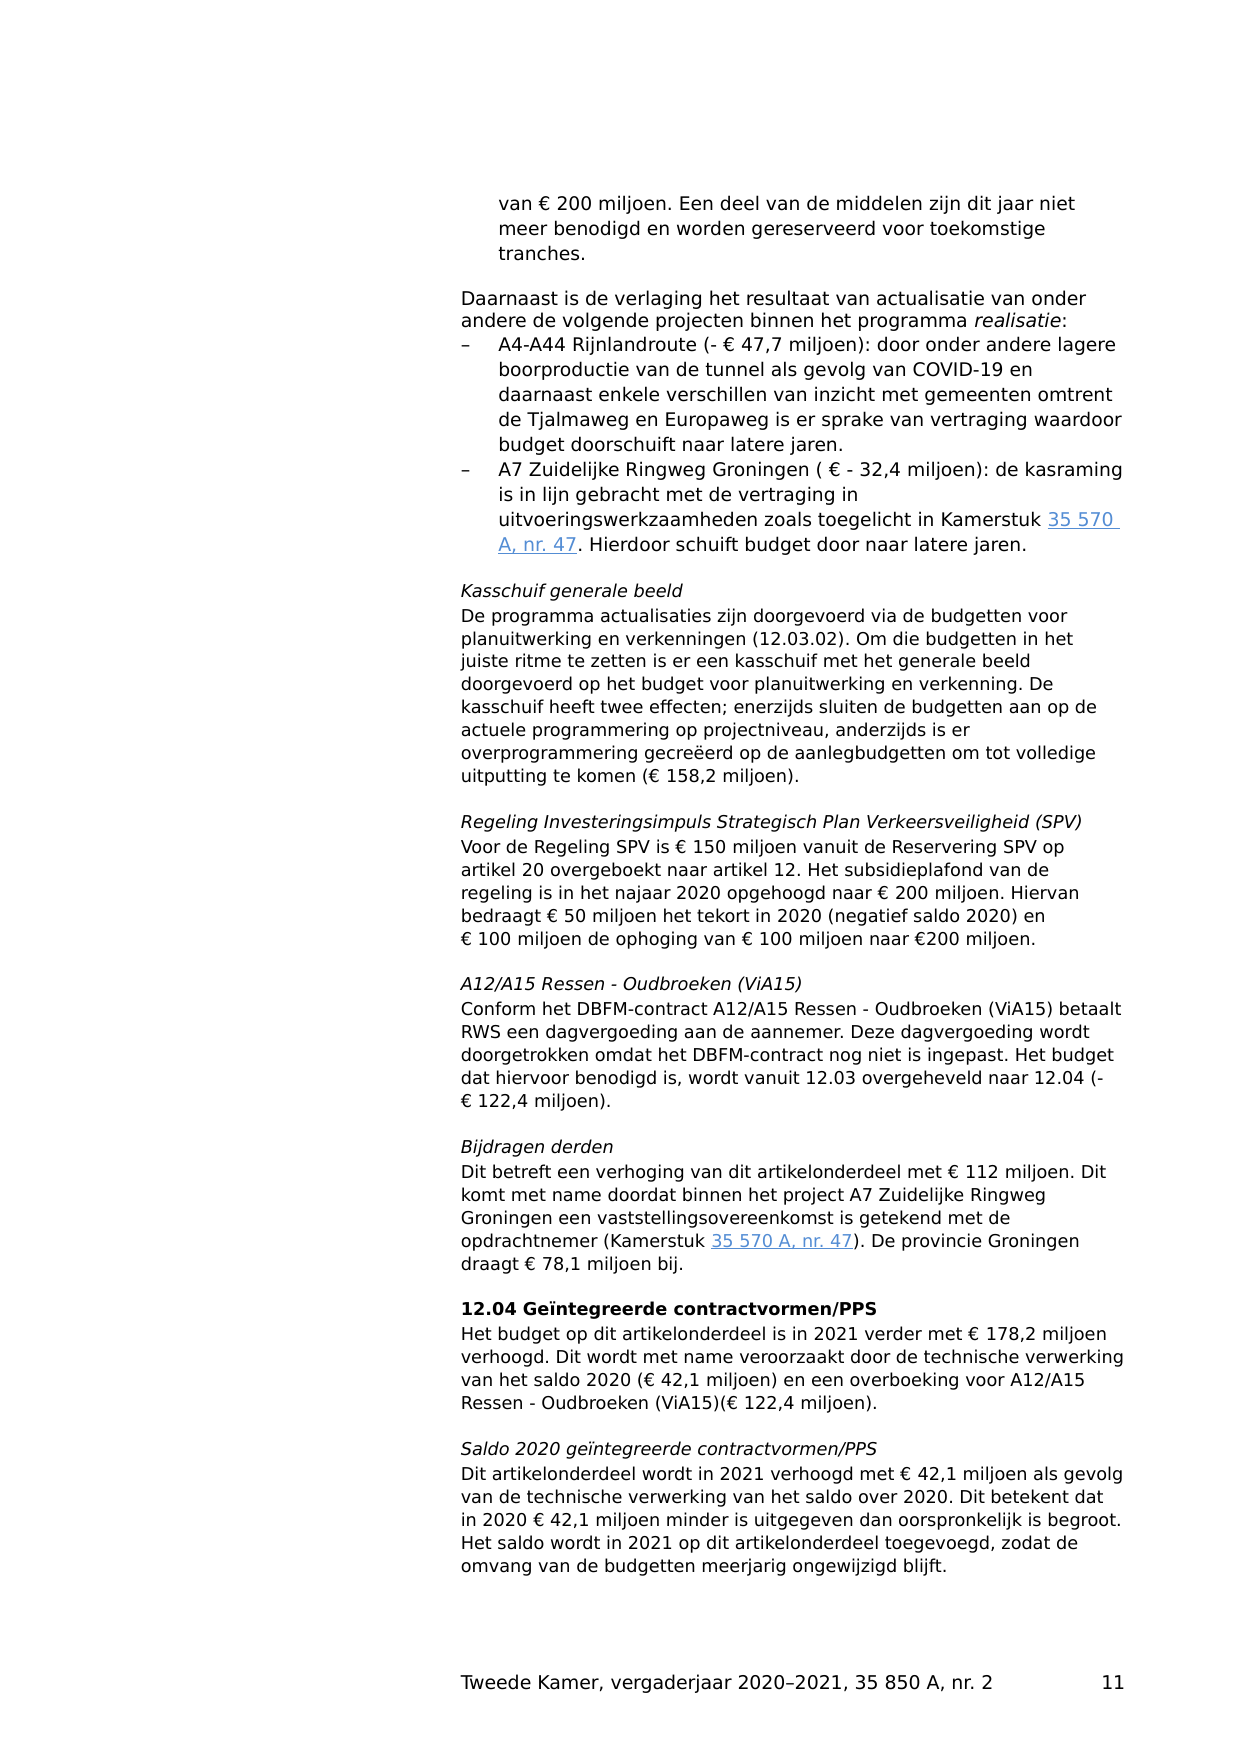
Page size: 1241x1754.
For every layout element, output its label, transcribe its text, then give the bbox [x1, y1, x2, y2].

text Regeling Investeringsimpuls Strategisch Plan Verkeersveiligheid (SPV) [461, 810, 1125, 833]
text A12/A15 Ressen - Oudbroeken (ViA15) [461, 972, 1125, 995]
text Kasschuif generale beeld [461, 579, 1125, 602]
list A4-A44 Rijnlandroute (- € 47,7 miljoen): door onder andere lagere boorproductie van de tunnel als gevolg van COVID-19 en daarnaast enkele verschillen van inzicht met gemeenten omtrent de Tjalmaweg en Europaweg is er sprake van vertraging waardoor budget doorschuift naar latere jaren. [461, 332, 1125, 457]
text Voor de Regeling SPV is € 150 miljoen vanuit de Reservering SPV op artikel 20 overgeboekt naar artikel 12. Het subsidieplafond van de regeling is in het najaar 2020 opgehoogd naar € 200 miljoen. Hiervan bedraagt € 50 miljoen het tekort in 2020 (negatief saldo 2020) en € 100 miljoen de ophoging van € 100 miljoen naar €200 miljoen. [461, 835, 1125, 949]
text Dit artikelonderdeel wordt in 2021 verhoogd met € 42,1 miljoen als gevolg van de technische verwerking van het saldo over 2020. Dit betekent dat in 2020 € 42,1 miljoen minder is uitgegeven dan oorspronkelijk is begroot. Het saldo wordt in 2021 op dit artikelonderdeel toegevoegd, zodat de omvang van de budgetten meerjarig ongewijzigd blijft. [461, 1462, 1125, 1577]
text 12.04 Geïntegreerde contractvormen/PPS [461, 1297, 1125, 1320]
text Bijdragen derden [461, 1135, 1125, 1158]
text De programma actualisaties zijn doorgevoerd via de budgetten voor planuitwerking en verkenningen (12.03.02). Om die budgetten in het juiste ritme te zetten is er een kasschuif met het generale beeld doorgevoerd op het budget voor planuitwerking en verkenning. De kasschuif heeft twee effecten; enerzijds sluiten de budgetten aan op de actuele programmering op projectniveau, anderzijds is er overprogrammering gecreëerd op de aanlegbudgetten om tot volledige uitputting te komen (€ 158,2 miljoen). [461, 604, 1125, 787]
text Dit betreft een verhoging van dit artikelonderdeel met € 112 miljoen. Dit komt met name doordat binnen het project A7 Zuidelijke Ringweg Groningen een vaststellingsovereenkomst is getekend met de opdrachtnemer (Kamerstuk 35 570 A, nr. 47). De provincie Groningen draagt € 78,1 miljoen bij. [461, 1160, 1125, 1274]
list A7 Zuidelijke Ringweg Groningen ( € - 32,4 miljoen): de kasraming is in lijn gebracht met de vertraging in uitvoeringswerkzaamheden zoals toegelicht in Kamerstuk 35 570 A, nr. 47. Hierdoor schuift budget door naar latere jaren. [461, 457, 1125, 557]
text Daarnaast is de verlaging het resultaat van actualisatie van onder andere de volgende projecten binnen het programma realisatie: [461, 288, 1125, 332]
text Conform het DBFM-contract A12/A15 Ressen - Oudbroeken (ViA15) betaalt RWS een dagvergoeding aan de aannemer. Deze dagvergoeding wordt doorgetrokken omdat het DBFM-contract nog niet is ingepast. Het budget dat hiervoor benodigd is, wordt vanuit 12.03 overgeheveld naar 12.04 (- € 122,4 miljoen). [461, 997, 1125, 1112]
text Het budget op dit artikelonderdeel is in 2021 verder met € 178,2 miljoen verhoogd. Dit wordt met name veroorzaakt door de technische verwerking van het saldo 2020 (€ 42,1 miljoen) en een overboeking voor A12/A15 Ressen - Oudbroeken (ViA15)(€ 122,4 miljoen). [461, 1322, 1125, 1414]
text Saldo 2020 geïntegreerde contractvormen/PPS [461, 1437, 1125, 1460]
list van € 200 miljoen. Een deel van de middelen zijn dit jaar niet meer benodigd en worden gereserveerd voor toekomstige tranches. [461, 191, 1125, 266]
